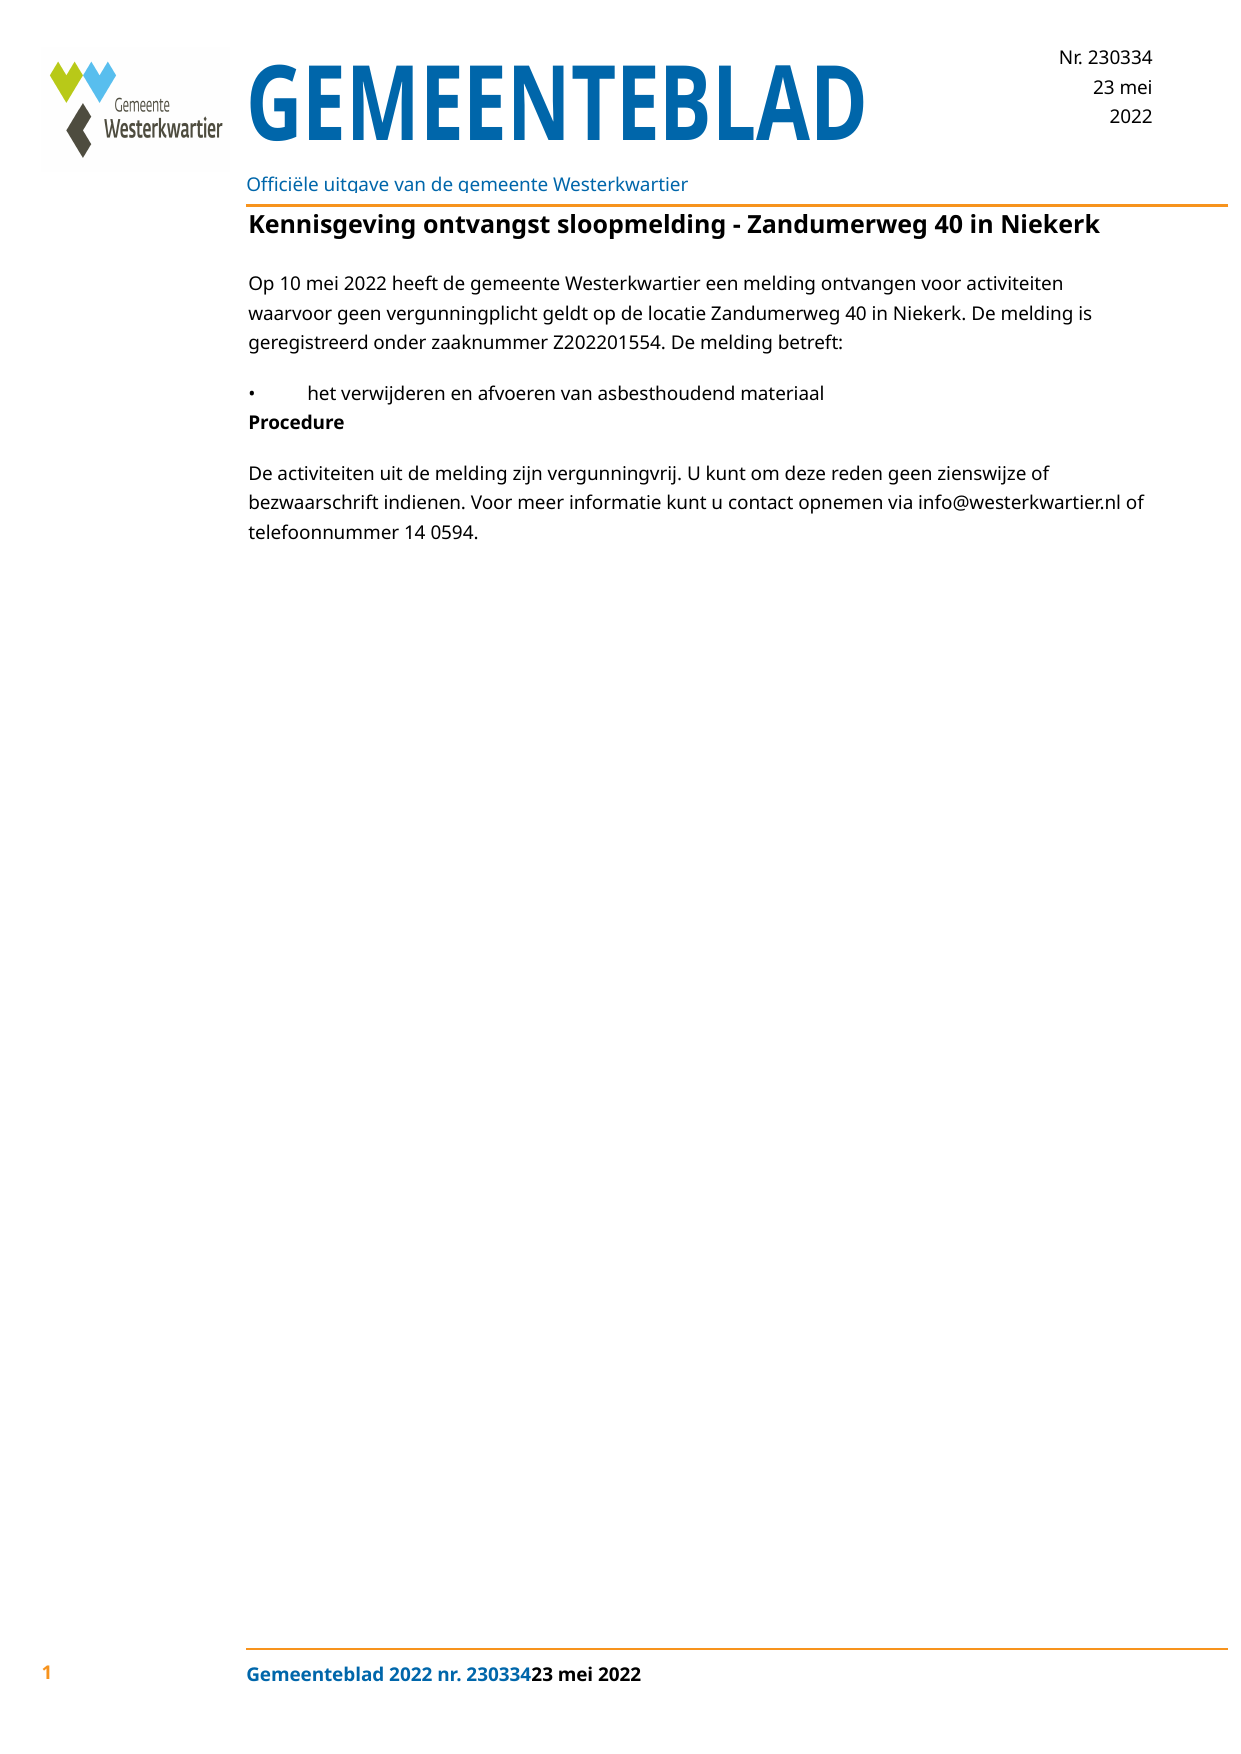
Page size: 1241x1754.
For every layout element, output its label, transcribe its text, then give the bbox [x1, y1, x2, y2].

text Procedure [248, 409, 1152, 435]
text De activiteiten uit de melding zijn vergunningvrij. U kunt om deze reden geen zienswijze of bezwaarschrift indienen. Voor meer informatie kunt u contact opnemen via info@westerkwartier.nl of telefoonnummer 14 0594. [248, 460, 1152, 545]
text Op 10 mei 2022 heeft de gemeente Westerkwartier een melding ontvangen voor activiteiten waarvoor geen vergunningplicht geldt op de locatie Zandumerweg 40 in Niekerk. De melding is geregistreerd onder zaaknummer Z202201554. De melding betreft: [248, 270, 1152, 355]
text Kennisgeving ontvangst sloopmelding - Zandumerweg 40 in Niekerk [248, 207, 1152, 241]
list het verwijderen en afvoeren van asbesthoudend materiaal [248, 380, 1152, 406]
picture [41, 47, 231, 172]
